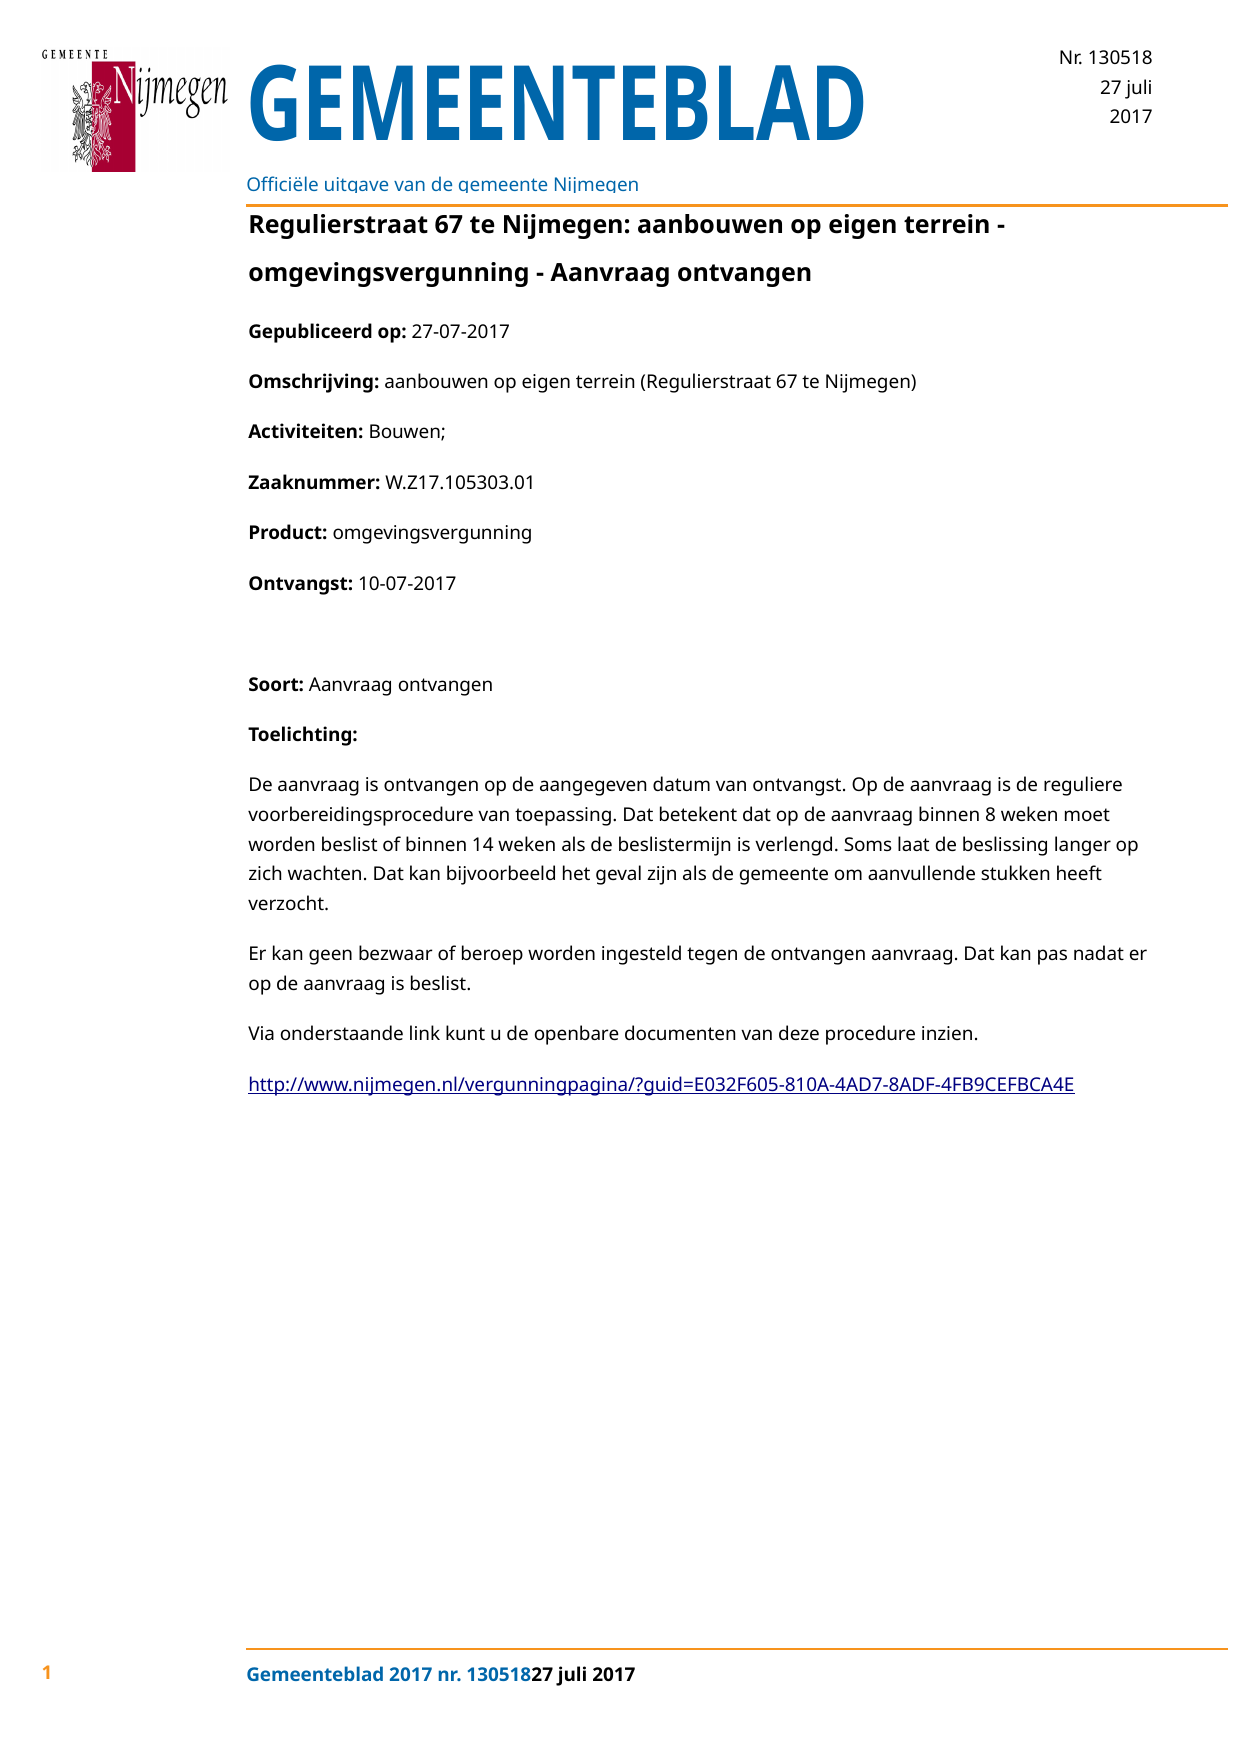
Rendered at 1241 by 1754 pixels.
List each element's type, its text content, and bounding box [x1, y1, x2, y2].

text Toelichting: [248, 721, 1152, 747]
text Regulierstraat 67 te Nijmegen: aanbouwen op eigen terrein - omgevingsvergunning - Aanvraag ontvangen [248, 207, 1152, 288]
picture [41, 47, 231, 172]
text Er kan geen bezwaar of beroep worden ingesteld tegen de ontvangen aanvraag. Dat kan pas nadat er op de aanvraag is beslist. [248, 940, 1152, 996]
text De aanvraag is ontvangen op de aangegeven datum van ontvangst. Op de aanvraag is de reguliere voorbereidingsprocedure van toepassing. Dat betekent dat op de aanvraag binnen 8 weken moet worden beslist of binnen 14 weken als de beslistermijn is verlengd. Soms laat de beslissing langer op zich wachten. Dat kan bijvoorbeeld het geval zijn als de gemeente om aanvullende stukken heeft verzocht. [248, 772, 1152, 916]
text Zaaknummer: W.Z17.105303.01 [248, 469, 1152, 495]
text Soort: Aanvraag ontvangen [248, 671, 1152, 697]
text Omschrijving: aanbouwen op eigen terrein (Regulierstraat 67 te Nijmegen) [248, 368, 1152, 394]
text Ontvangst: 10-07-2017 [248, 570, 1152, 596]
text http://www.nijmegen.nl/vergunningpagina/?guid=E032F605-810A-4AD7-8ADF-4FB9CEFBCA4E [248, 1071, 1152, 1097]
text Activiteiten: Bouwen; [248, 419, 1152, 444]
text Product: omgevingsvergunning [248, 519, 1152, 545]
text Gepubliceerd op: 27-07-2017 [248, 318, 1152, 344]
text Via onderstaande link kunt u de openbare documenten van deze procedure inzien. [248, 1020, 1152, 1046]
